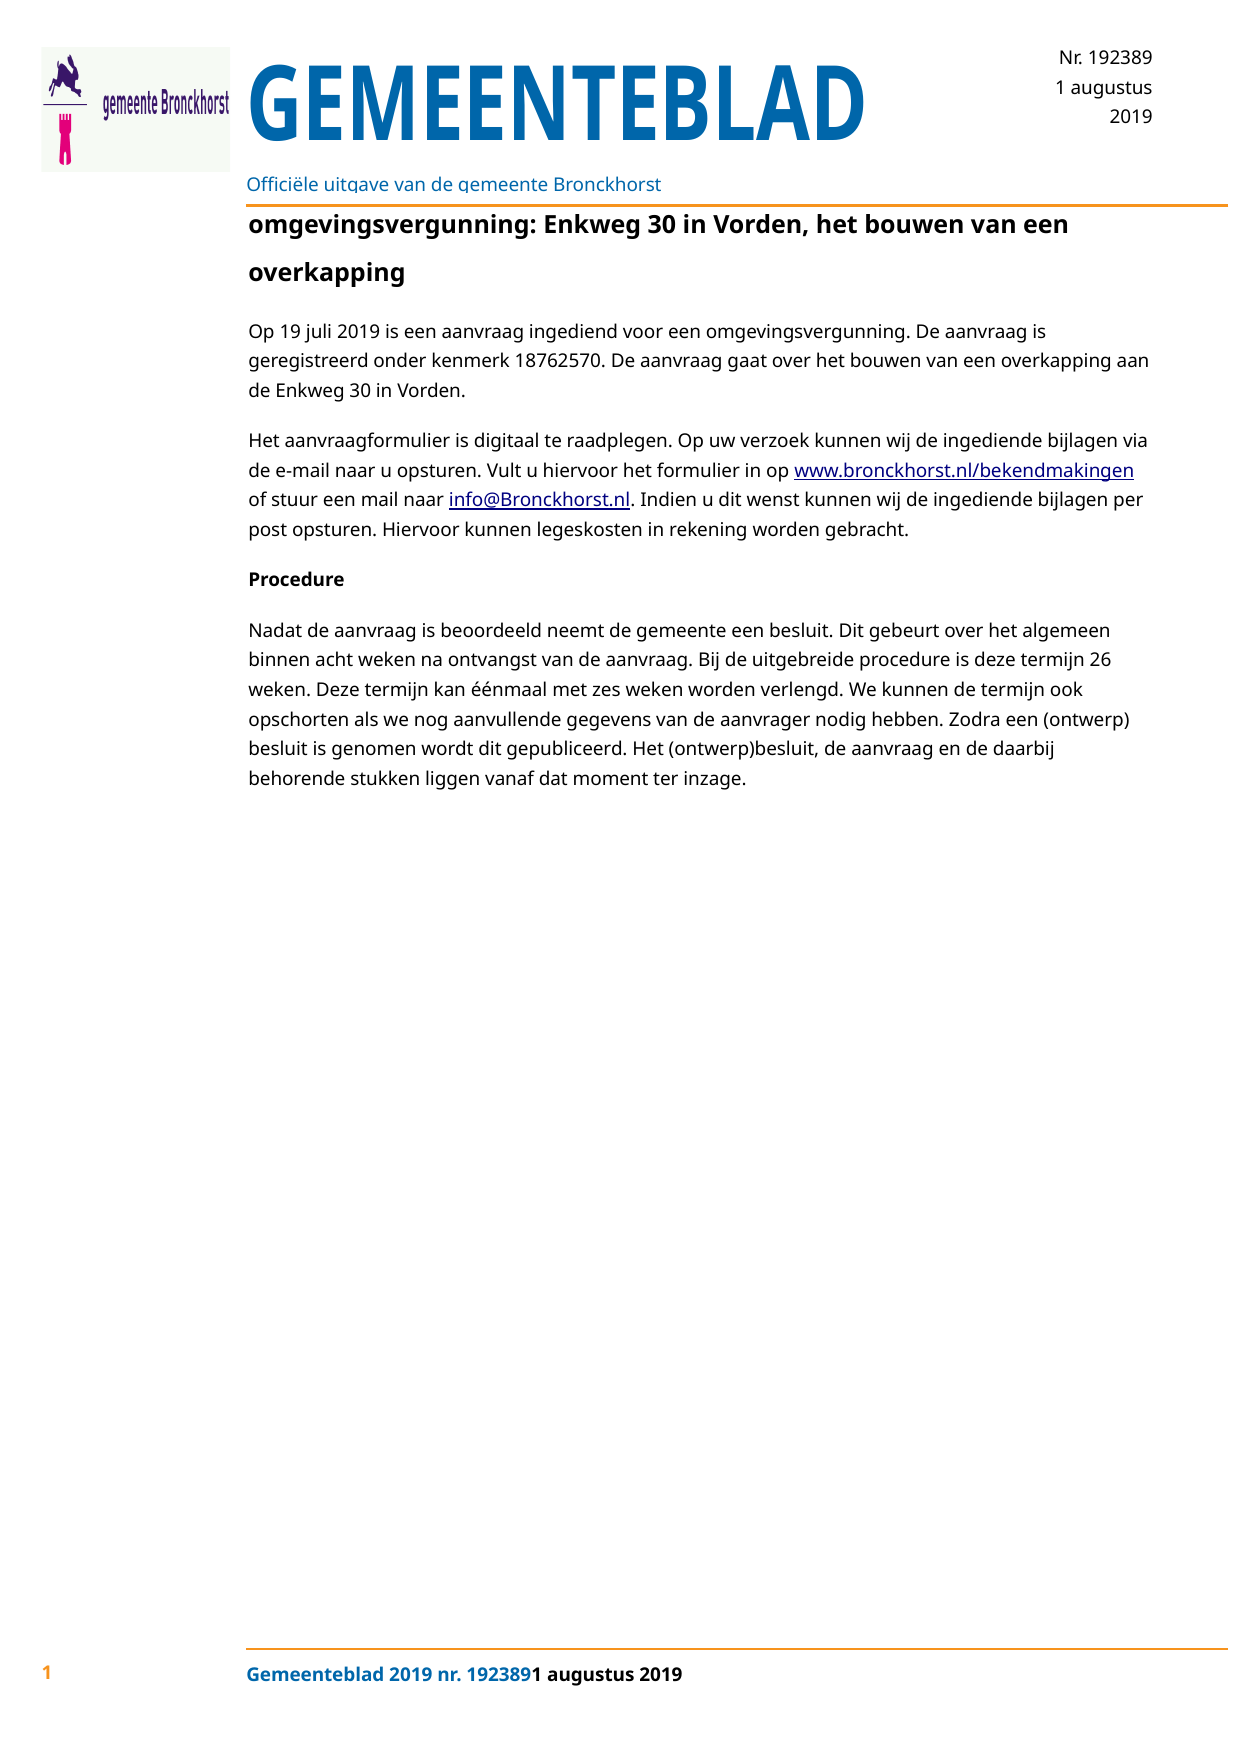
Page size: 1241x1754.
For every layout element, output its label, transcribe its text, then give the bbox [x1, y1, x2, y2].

text Nadat de aanvraag is beoordeeld neemt de gemeente een besluit. Dit gebeurt over het algemeen binnen acht weken na ontvangst van de aanvraag. Bij de uitgebreide procedure is deze termijn 26 weken. Deze termijn kan éénmaal met zes weken worden verlengd. We kunnen de termijn ook opschorten als we nog aanvullende gegevens van de aanvrager nodig hebben. Zodra een (ontwerp) besluit is genomen wordt dit gepubliceerd. Het (ontwerp)besluit, de aanvraag en de daarbij behorende stukken liggen vanaf dat moment ter inzage. [248, 617, 1152, 791]
text Op 19 juli 2019 is een aanvraag ingediend voor een omgevingsvergunning. De aanvraag is geregistreerd onder kenmerk 18762570. De aanvraag gaat over het bouwen van een overkapping aan de Enkweg 30 in Vorden. [248, 318, 1152, 403]
text Het aanvraagformulier is digitaal te raadplegen. Op uw verzoek kunnen wij de ingediende bijlagen via de e-mail naar u opsturen. Vult u hiervoor het formulier in op www.bronckhorst.nl/bekendmakingen of stuur een mail naar info@Bronckhorst.nl. Indien u dit wenst kunnen wij de ingediende bijlagen per post opsturen. Hiervoor kunnen legeskosten in rekening worden gebracht. [248, 427, 1152, 542]
text omgevingsvergunning: Enkweg 30 in Vorden, het bouwen van een overkapping [248, 207, 1152, 288]
picture [41, 47, 231, 172]
text Procedure [248, 567, 1152, 592]
